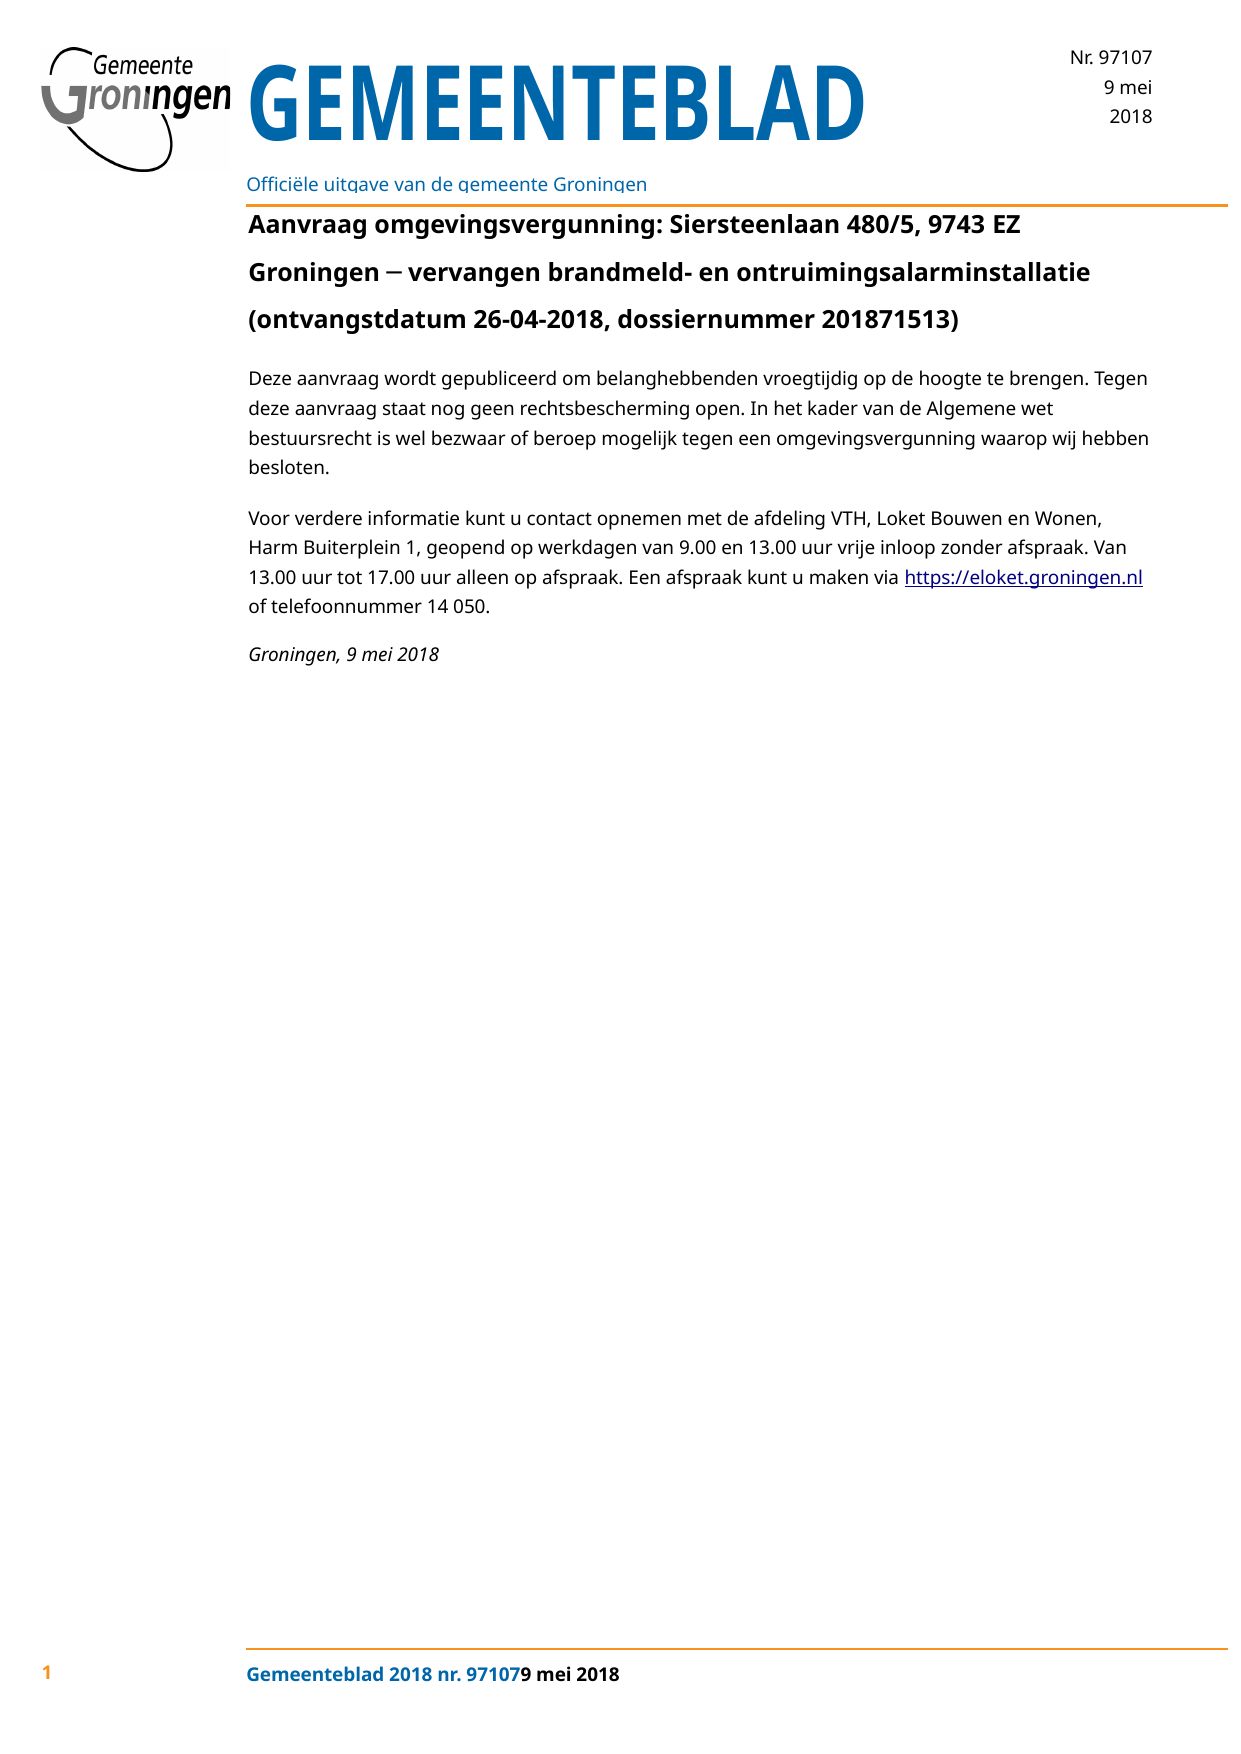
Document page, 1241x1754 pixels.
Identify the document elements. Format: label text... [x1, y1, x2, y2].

picture [41, 47, 231, 172]
text Groningen, 9 mei 2018 [248, 641, 1152, 667]
text Voor verdere informatie kunt u contact opnemen met de afdeling VTH, Loket Bouwen en Wonen, Harm Buiterplein 1, geopend op werkdagen van 9.00 en 13.00 uur vrije inloop zonder afspraak. Van 13.00 uur tot 17.00 uur alleen op afspraak. Een afspraak kunt u maken via https://eloket.groningen.nl of telefoonnummer 14 050. [248, 505, 1152, 619]
text Deze aanvraag wordt gepubliceerd om belanghebbenden vroegtijdig op de hoogte te brengen. Tegen deze aanvraag staat nog geen rechtsbescherming open. In het kader van de Algemene wet bestuursrecht is wel bezwaar of beroep mogelijk tegen een omgevingsvergunning waarop wij hebben besloten. [248, 366, 1152, 480]
text Aanvraag omgevingsvergunning: Siersteenlaan 480/5, 9743 EZ Groningen ─ vervangen brandmeld- en ontruimingsalarminstallatie (ontvangstdatum 26-04-2018, dossiernummer 201871513) [248, 207, 1152, 336]
